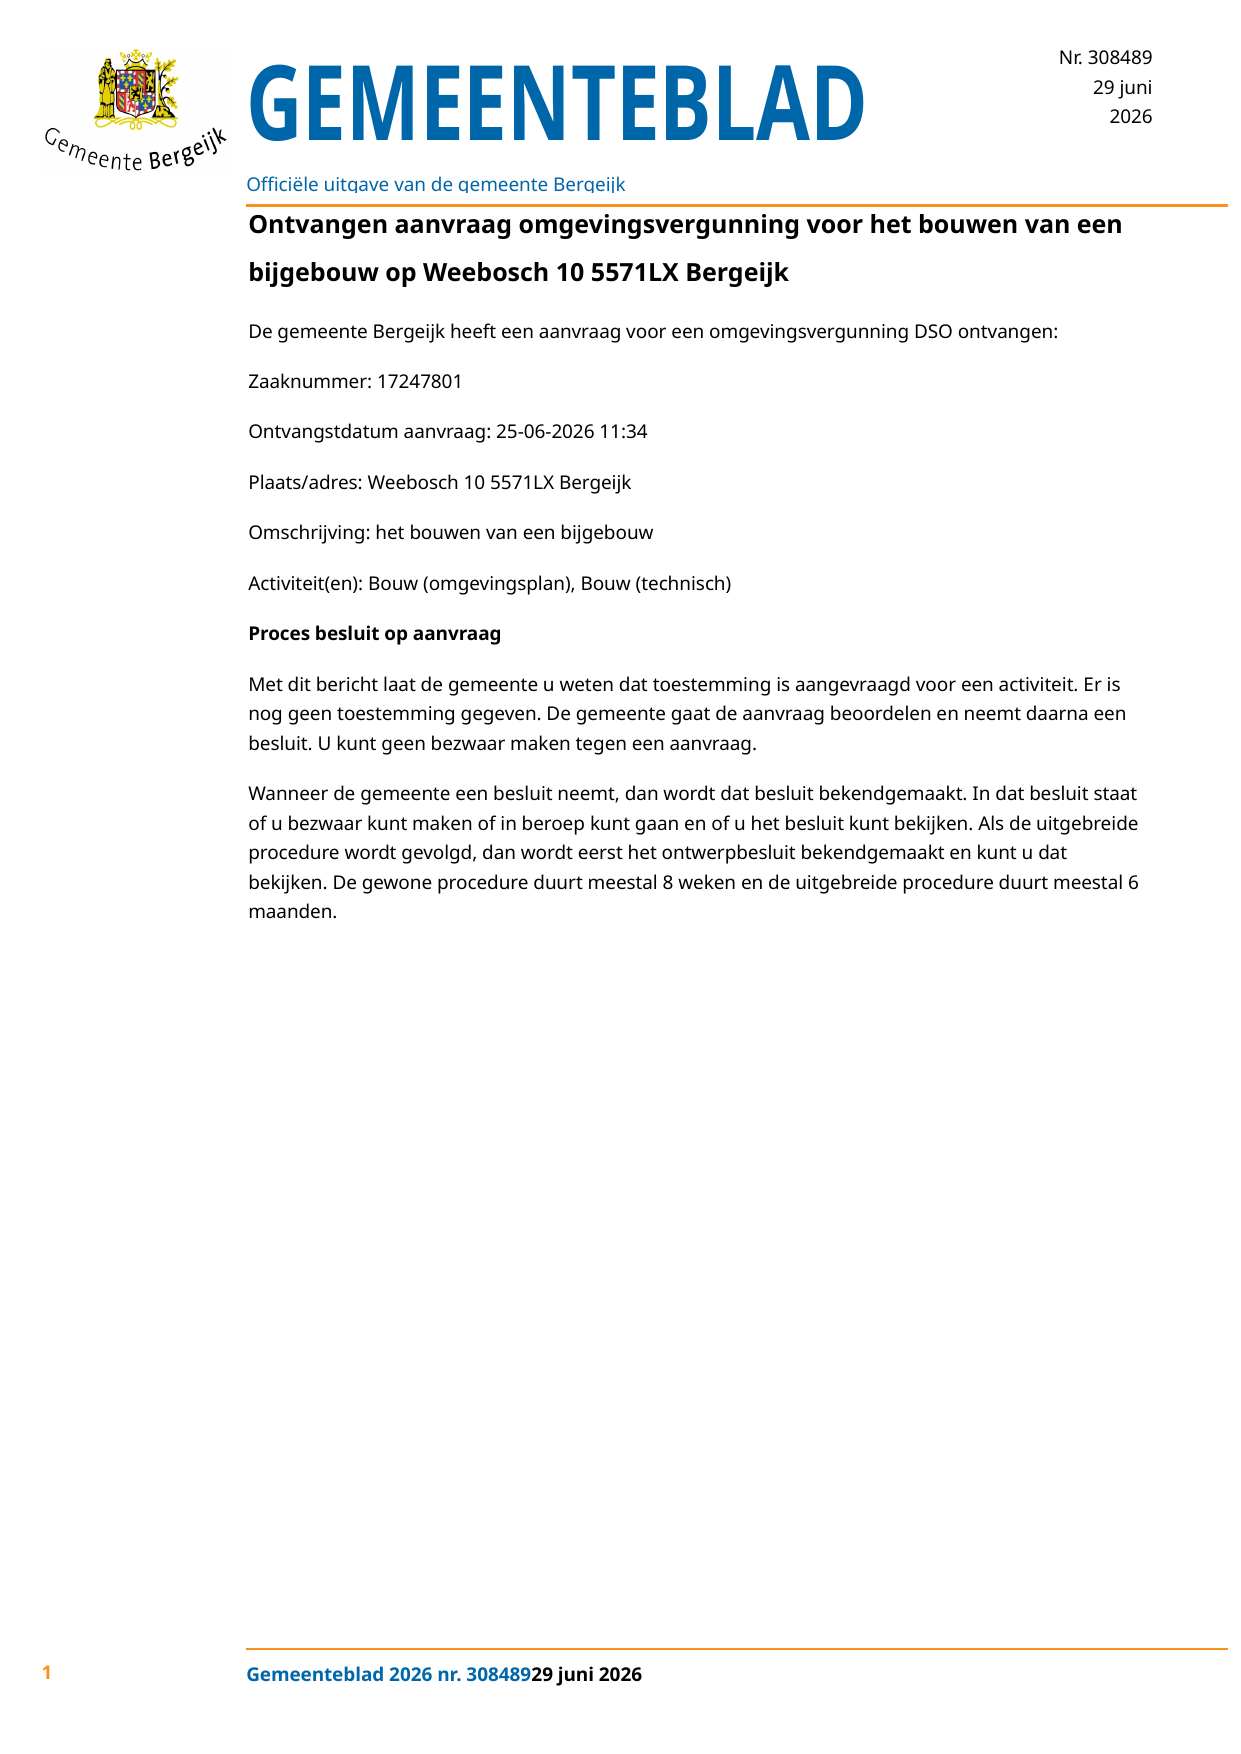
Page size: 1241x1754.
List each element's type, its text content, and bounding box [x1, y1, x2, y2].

text Ontvangstdatum aanvraag: 25-06-2026 11:34 [248, 419, 1152, 444]
text Zaaknummer: 17247801 [248, 368, 1152, 394]
text Activiteit(en): Bouw (omgevingsplan), Bouw (technisch) [248, 570, 1152, 596]
text De gemeente Bergeijk heeft een aanvraag voor een omgevingsvergunning DSO ontvangen: [248, 318, 1152, 344]
picture [41, 47, 231, 172]
text Proces besluit op aanvraag [248, 620, 1152, 646]
text Plaats/adres: Weebosch 10 5571LX Bergeijk [248, 469, 1152, 495]
text Wanneer de gemeente een besluit neemt, dan wordt dat besluit bekendgemaakt. In dat besluit staat of u bezwaar kunt maken of in beroep kunt gaan en of u het besluit kunt bekijken. Als de uitgebreide procedure wordt gevolgd, dan wordt eerst het ontwerpbesluit bekendgemaakt en kunt u dat bekijken. De gewone procedure duurt meestal 8 weken en de uitgebreide procedure duurt meestal 6 maanden. [248, 780, 1152, 924]
text Ontvangen aanvraag omgevingsvergunning voor het bouwen van een bijgebouw op Weebosch 10 5571LX Bergeijk [248, 207, 1152, 288]
text Met dit bericht laat de gemeente u weten dat toestemming is aangevraagd voor een activiteit. Er is nog geen toestemming gegeven. De gemeente gaat de aanvraag beoordelen en neemt daarna een besluit. U kunt geen bezwaar maken tegen een aanvraag. [248, 671, 1152, 756]
text Omschrijving: het bouwen van een bijgebouw [248, 519, 1152, 545]
